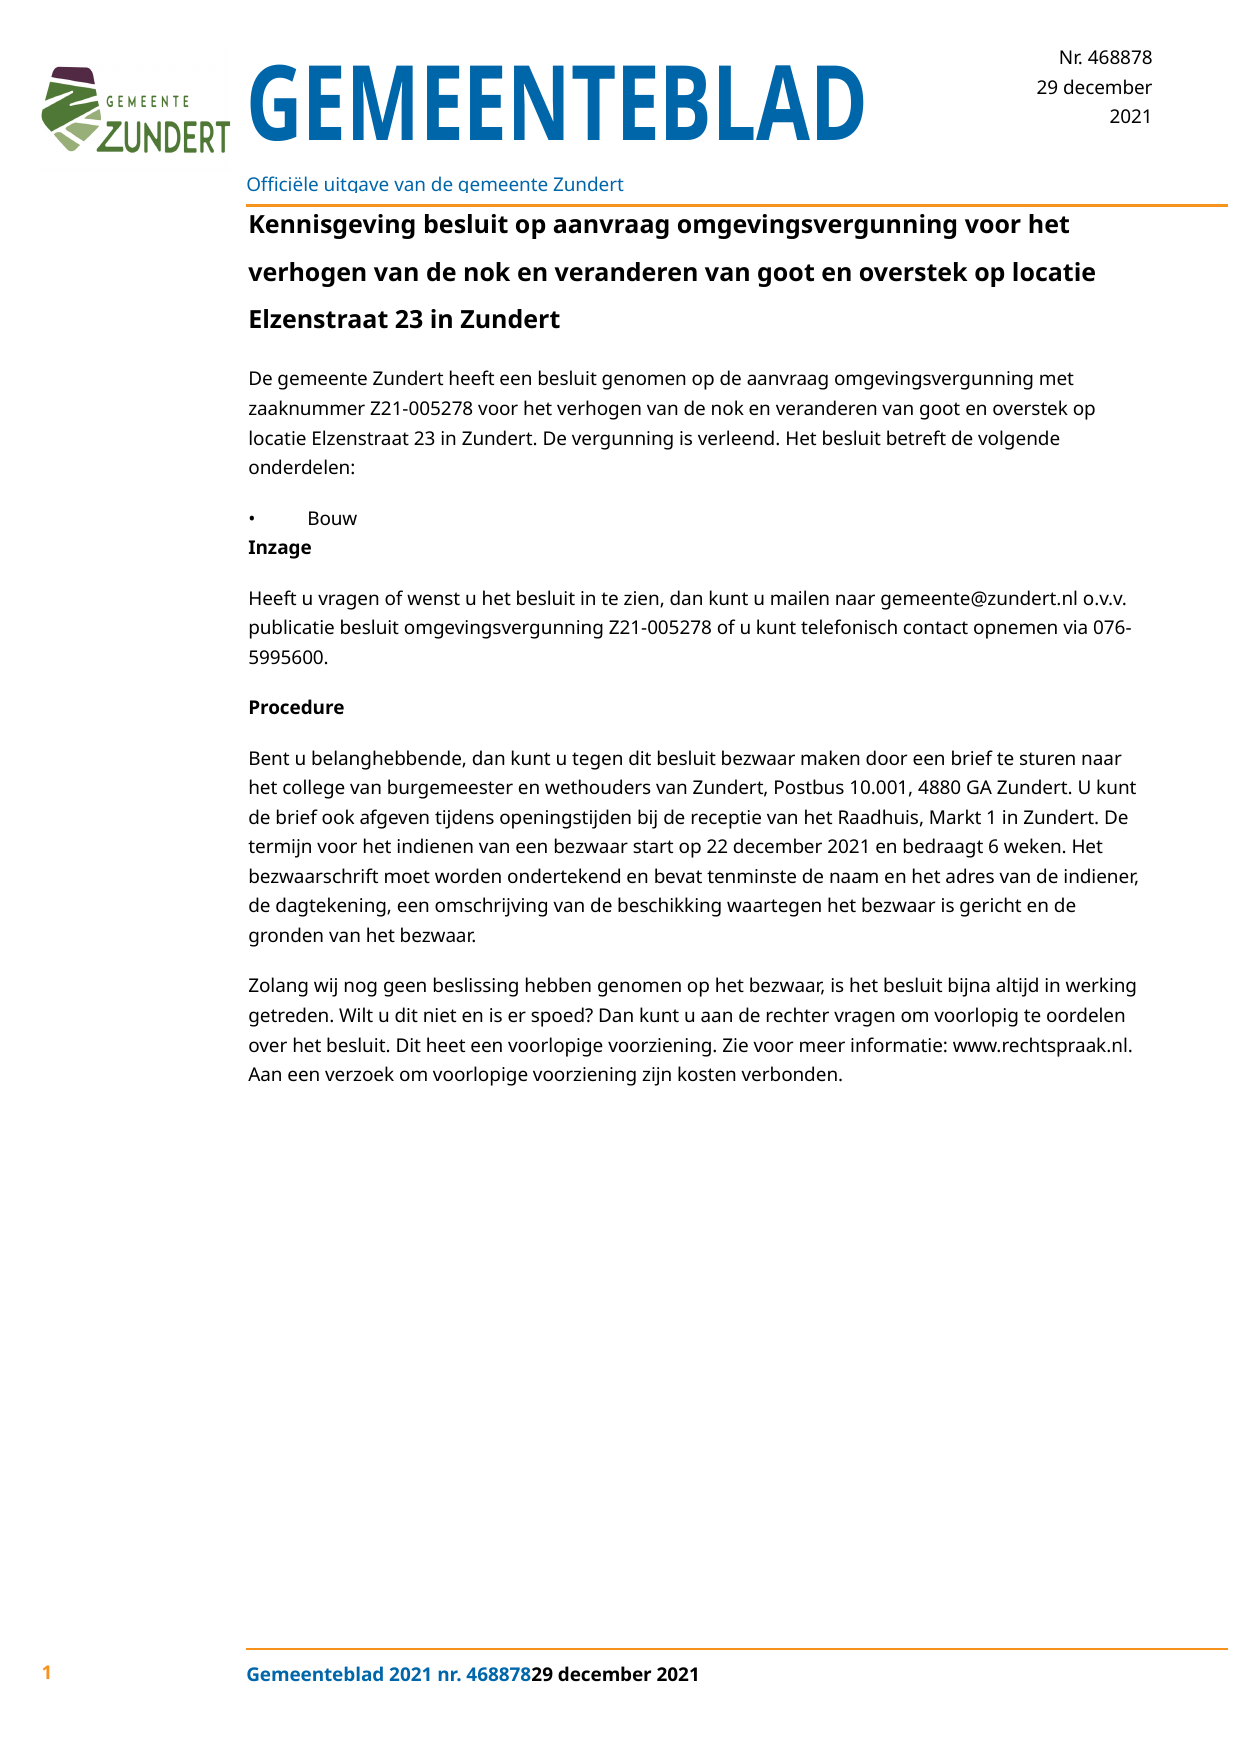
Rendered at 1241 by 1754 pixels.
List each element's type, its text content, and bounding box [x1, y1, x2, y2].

text Procedure [248, 694, 1152, 720]
text Heeft u vragen of wenst u het besluit in te zien, dan kunt u mailen naar gemeente@zundert.nl o.v.v. publicatie besluit omgevingsvergunning Z21-005278 of u kunt telefonisch contact opnemen via 076-5995600. [248, 585, 1152, 669]
list Bouw [248, 505, 1152, 530]
picture [41, 47, 231, 172]
text Inzage [248, 534, 1152, 560]
text Kennisgeving besluit op aanvraag omgevingsvergunning voor het verhogen van de nok en veranderen van goot en overstek op locatie Elzenstraat 23 in Zundert [248, 207, 1152, 336]
text Zolang wij nog geen beslissing hebben genomen op het bezwaar, is het besluit bijna altijd in werking getreden. Wilt u dit niet en is er spoed? Dan kunt u aan de rechter vragen om voorlopig te oordelen over het besluit. Dit heet een voorlopige voorziening. Zie voor meer informatie: www.rechtspraak.nl. Aan een verzoek om voorlopige voorziening zijn kosten verbonden. [248, 973, 1152, 1087]
text De gemeente Zundert heeft een besluit genomen op de aanvraag omgevingsvergunning met zaaknummer Z21-005278 voor het verhogen van de nok en veranderen van goot en overstek op locatie Elzenstraat 23 in Zundert. De vergunning is verleend. Het besluit betreft de volgende onderdelen: [248, 366, 1152, 480]
text Bent u belanghebbende, dan kunt u tegen dit besluit bezwaar maken door een brief te sturen naar het college van burgemeester en wethouders van Zundert, Postbus 10.001, 4880 GA Zundert. U kunt de brief ook afgeven tijdens openingstijden bij de receptie van het Raadhuis, Markt 1 in Zundert. De termijn voor het indienen van een bezwaar start op 22 december 2021 en bedraagt 6 weken. Het bezwaarschrift moet worden ondertekend en bevat tenminste de naam en het adres van de indiener, de dagtekening, een omschrijving van de beschikking waartegen het bezwaar is gericht en de gronden van het bezwaar. [248, 745, 1152, 948]
